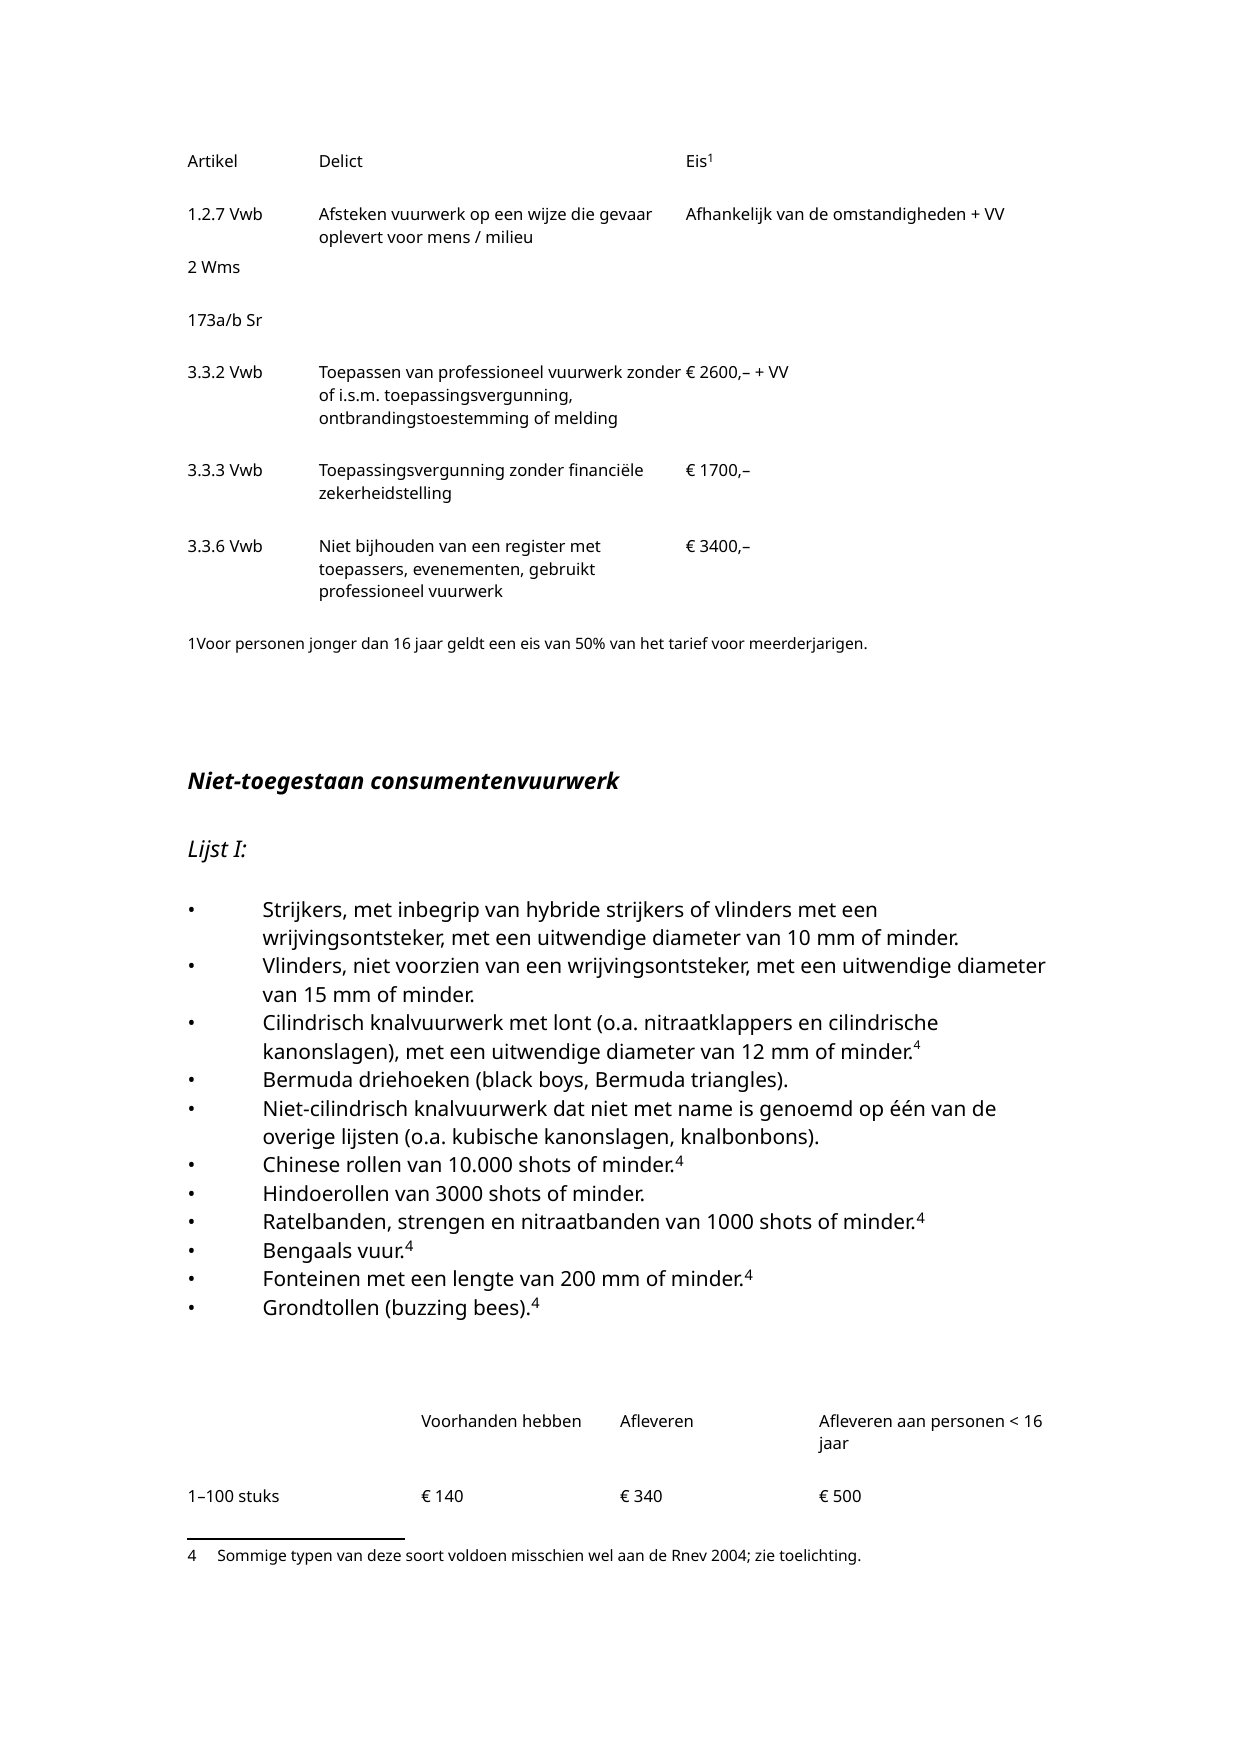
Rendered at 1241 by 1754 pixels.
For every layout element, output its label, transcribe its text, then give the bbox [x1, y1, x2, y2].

table_cell 3.3.2 Vwb [188, 361, 318, 459]
table_cell 1.2.7 Vwb 2 Wms 173a/b Sr [188, 203, 318, 361]
list Grondtollen (buzzing bees).4 [187, 1293, 1053, 1321]
table_cell 1Voor personen jonger dan 16 jaar geldt een eis van 50% van het tarief voor meerderjarigen. [188, 633, 1053, 684]
table_cell € 2600,– + VV [686, 361, 1053, 459]
table_header Delict [319, 150, 686, 203]
list Niet-cilindrisch knalvuurwerk dat niet met name is genoemd op één van de overige lijsten (o.a. kubische kanonslagen, knalbonbons). [187, 1094, 1053, 1151]
subtitle Niet-toegestaan consumentenvuurwerk [187, 765, 1053, 796]
list Hindoerollen van 3000 shots of minder. [187, 1179, 1053, 1207]
table_header Eis1 [686, 150, 1053, 203]
table_cell Toepassen van professioneel vuurwerk zonder of i.s.m. toepassingsvergunning, ontbrandingstoestemming of melding [319, 361, 686, 459]
table_cell 3.3.3 Vwb [188, 459, 318, 534]
list Bengaals vuur.4 [187, 1236, 1053, 1264]
table_cell Toepassingsvergunning zonder financiële zekerheidstelling [319, 459, 686, 534]
list Ratelbanden, strengen en nitraatbanden van 1000 shots of minder.4 [187, 1207, 1053, 1236]
table_cell 3.3.6 Vwb [188, 534, 318, 632]
list Sommige typen van deze soort voldoen misschien wel aan de Rnev 2004; zie toelichting. [187, 1509, 1053, 1566]
table_cell € 1700,– [686, 459, 1053, 534]
table_cell Afhankelijk van de omstandigheden + VV [686, 203, 1053, 361]
table_cell € 3400,– [686, 534, 1053, 632]
subtitle Lijst I: [187, 833, 1053, 865]
table_header Artikel [188, 150, 318, 203]
table_cell Afsteken vuurwerk op een wijze die gevaar oplevert voor mens / milieu [319, 203, 686, 361]
list Bermuda driehoeken (black boys, Bermuda triangles). [187, 1065, 1053, 1094]
table_cell Niet bijhouden van een register met toepassers, evenementen, gebruikt professioneel vuurwerk [319, 534, 686, 632]
list Chinese rollen van 10.000 shots of minder.4 [187, 1151, 1053, 1179]
list Cilindrisch knalvuurwerk met lont (o.a. nitraatklappers en cilindrische kanonslagen), met een uitwendige diameter van 12 mm of minder. [187, 1008, 1053, 1065]
list Fonteinen met een lengte van 200 mm of minder.4 [187, 1264, 1053, 1293]
list Strijkers, met inbegrip van hybride strijkers of vlinders met een wrijvingsontsteker, met een uitwendige diameter van 10 mm of minder. [187, 895, 1053, 952]
list Vlinders, niet voorzien van een wrijvingsontsteker, met een uitwendige diameter van 15 mm of minder. [187, 952, 1053, 1008]
